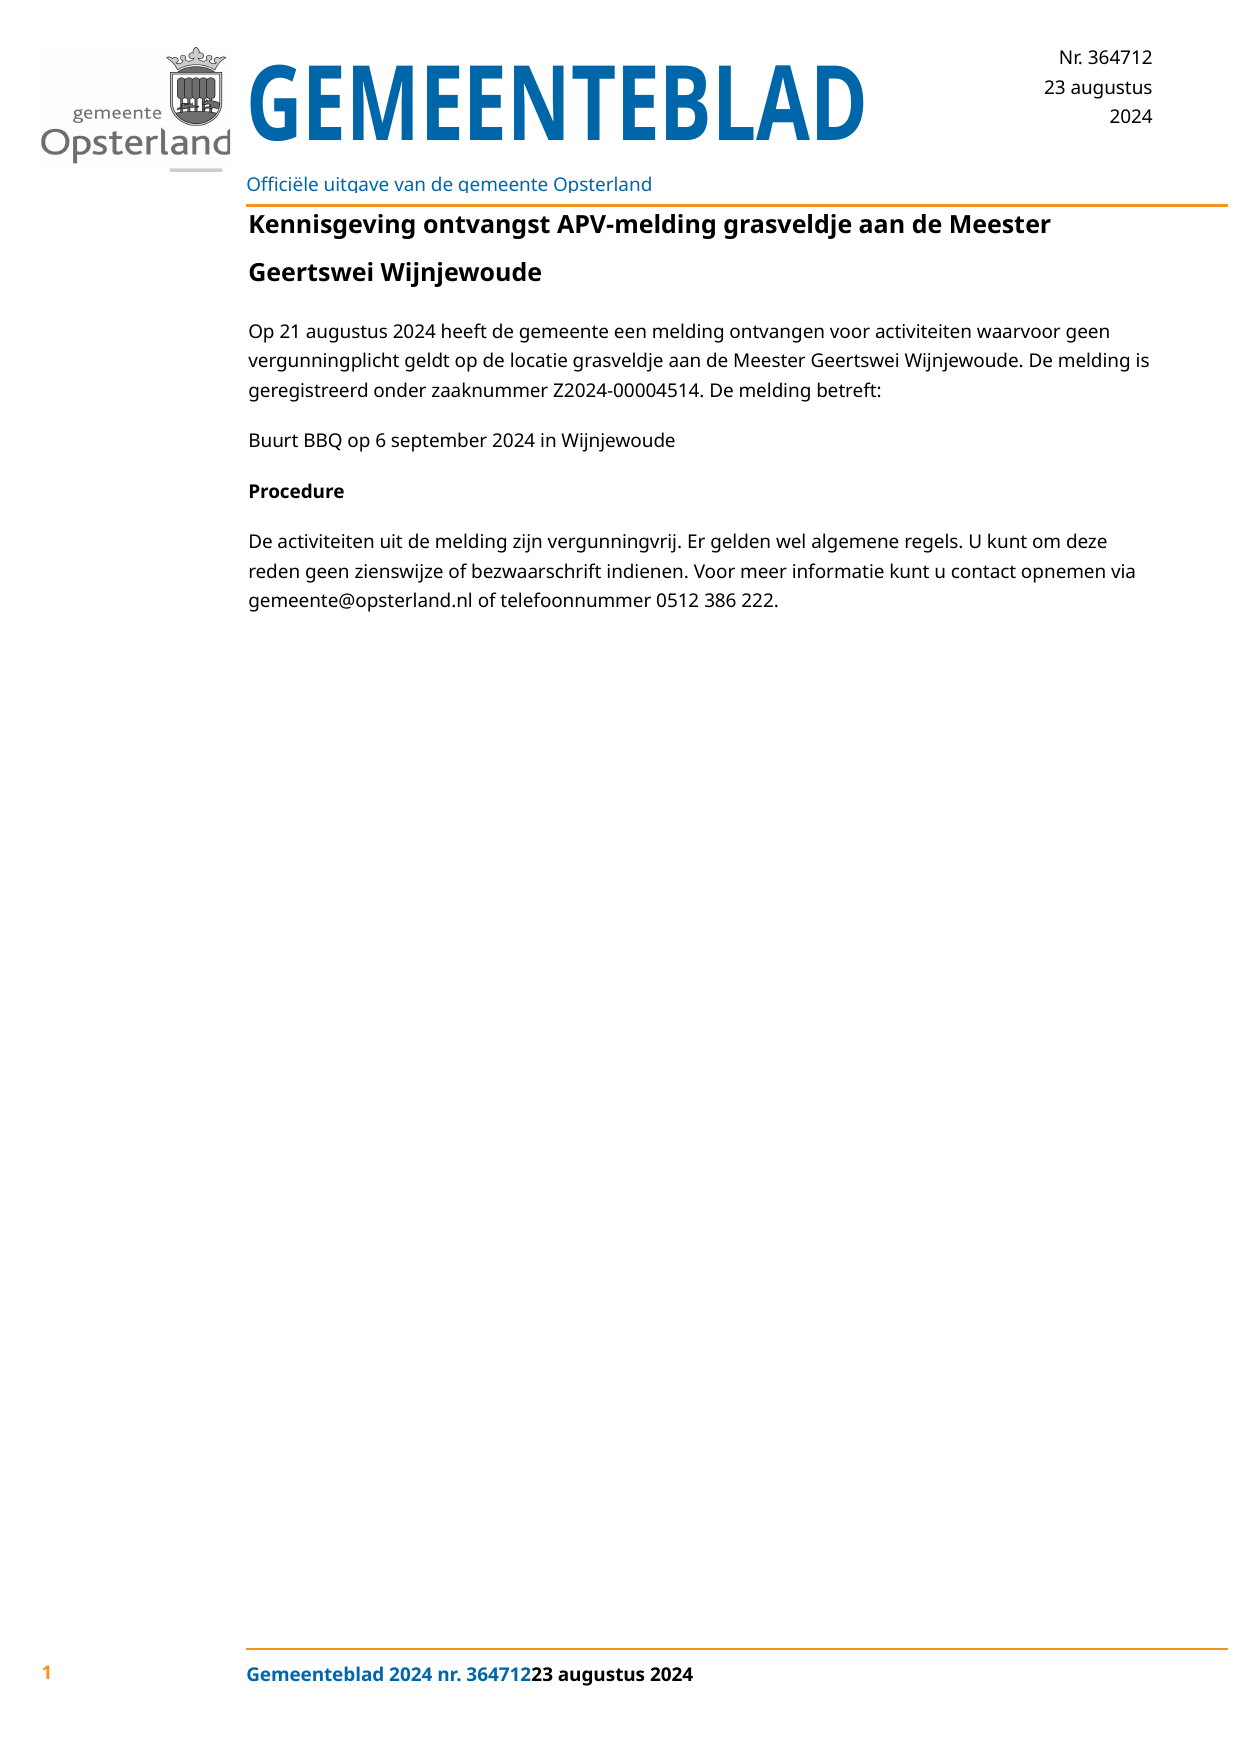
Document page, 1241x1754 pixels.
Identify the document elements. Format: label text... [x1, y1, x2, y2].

text Kennisgeving ontvangst APV-melding grasveldje aan de Meester Geertswei Wijnjewoude [248, 207, 1152, 288]
text Buurt BBQ op 6 september 2024 in Wijnjewoude [248, 427, 1152, 453]
picture [41, 47, 231, 172]
text Op 21 augustus 2024 heeft de gemeente een melding ontvangen voor activiteiten waarvoor geen vergunningplicht geldt op de locatie grasveldje aan de Meester Geertswei Wijnjewoude. De melding is geregistreerd onder zaaknummer Z2024-00004514. De melding betreft: [248, 318, 1152, 403]
text Procedure [248, 478, 1152, 504]
text De activiteiten uit de melding zijn vergunningvrij. Er gelden wel algemene regels. U kunt om deze reden geen zienswijze of bezwaarschrift indienen. Voor meer informatie kunt u contact opnemen via gemeente@opsterland.nl of telefoonnummer 0512 386 222. [248, 528, 1152, 613]
